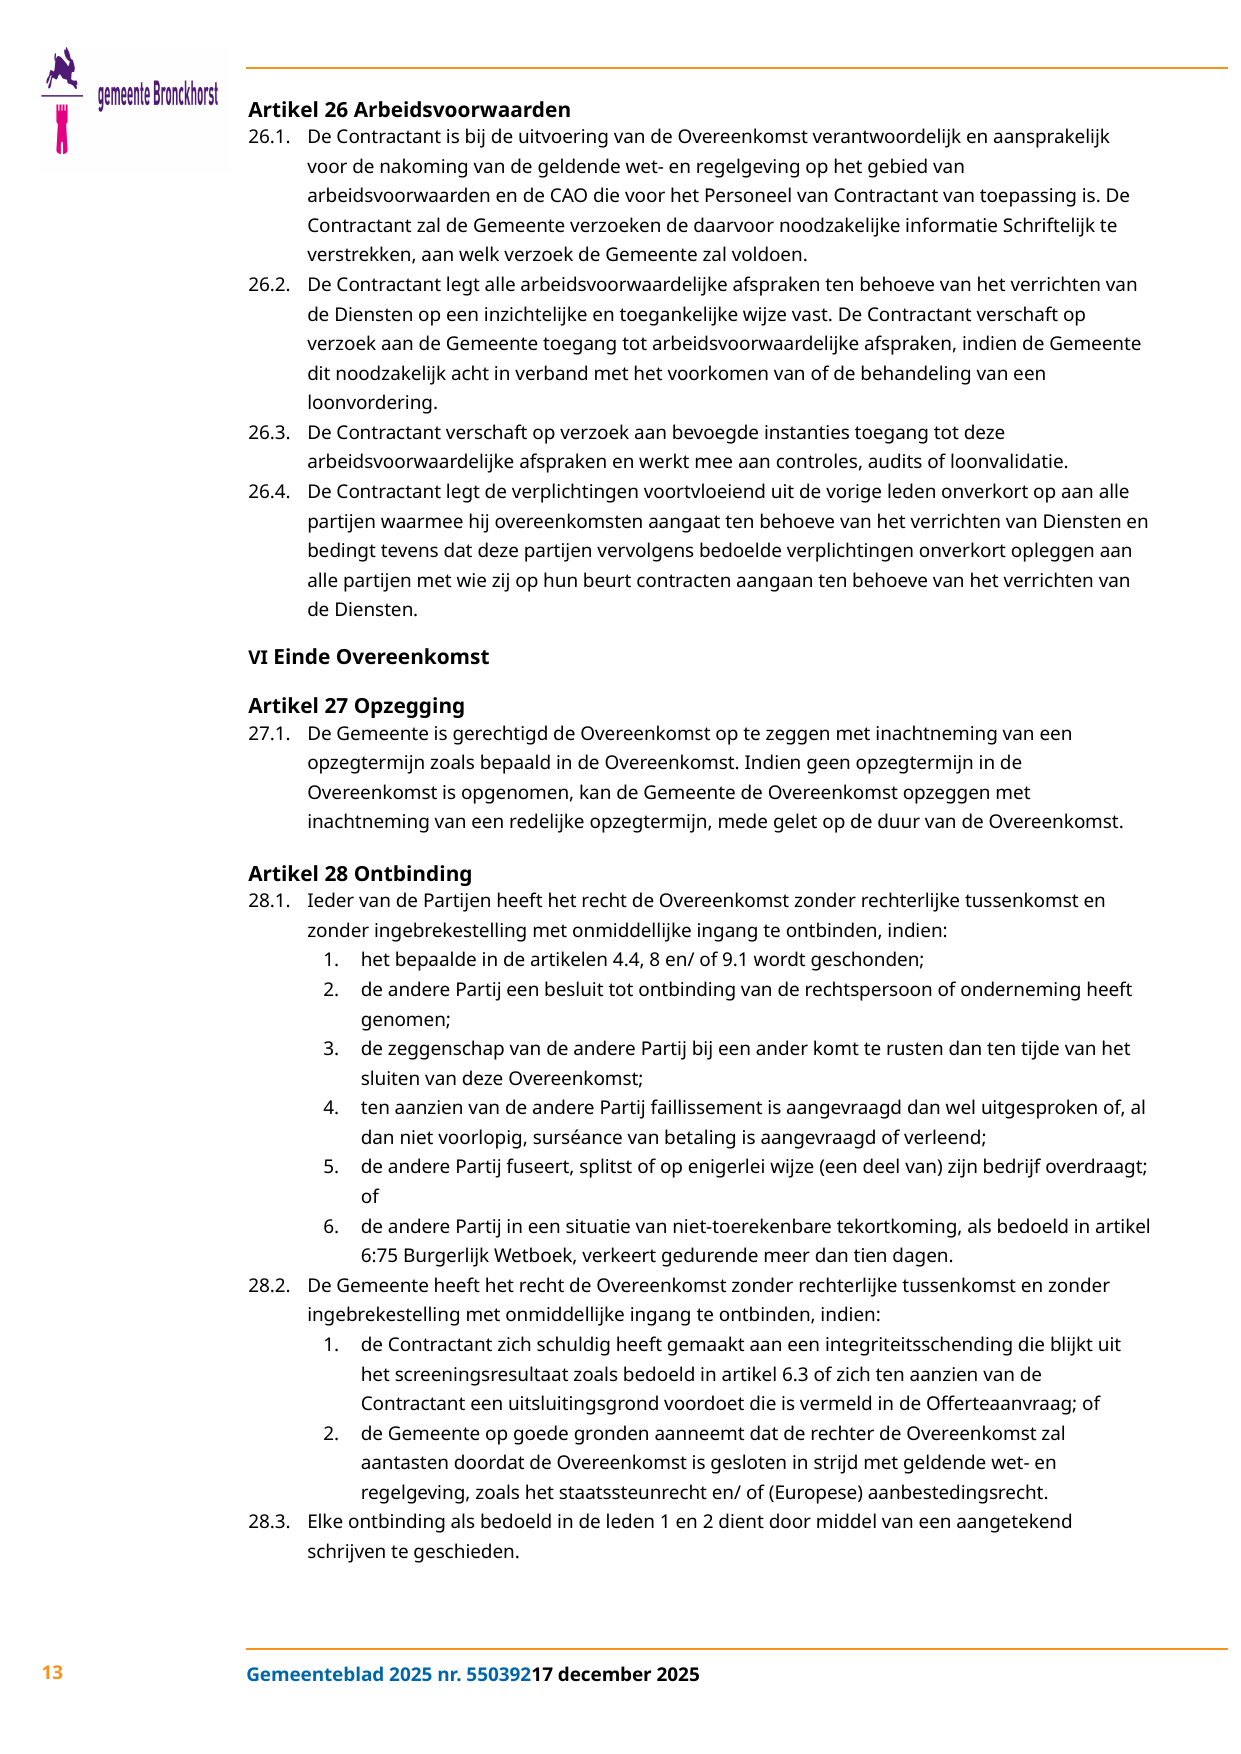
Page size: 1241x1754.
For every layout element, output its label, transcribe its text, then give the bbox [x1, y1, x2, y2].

list De Contractant legt de verplichtingen voortvloeiend uit de vorige leden onverkort op aan alle partijen waarmee hij overeenkomsten aangaat ten behoeve van het verrichten van Diensten en bedingt tevens dat deze partijen vervolgens bedoelde verplichtingen onverkort opleggen aan alle partijen met wie zij op hun beurt contracten aangaan ten behoeve van het verrichten van de Diensten. [248, 478, 1152, 622]
list de zeggenschap van de andere Partij bij een ander komt te rusten dan ten tijde van het sluiten van deze Overeenkomst; [323, 1035, 1152, 1091]
list de Gemeente op goede gronden aanneemt dat de rechter de Overeenkomst zal aantasten doordat de Overeenkomst is gesloten in strijd met geldende wet- en regelgeving, zoals het staatssteunrecht en/ of (Europese) aanbestedingsrecht. [323, 1420, 1152, 1505]
list De Gemeente heeft het recht de Overeenkomst zonder rechterlijke tussenkomst en zonder ingebrekestelling met onmiddellijke ingang te ontbinden, indien: [248, 1272, 1152, 1327]
text Artikel 26 Arbeidsvoorwaarden [248, 95, 1152, 123]
list ten aanzien van de andere Partij faillissement is aangevraagd dan wel uitgesproken of, al dan niet voorlopig, surséance van betaling is aangevraagd of verleend; [323, 1094, 1152, 1150]
list De Contractant verschaft op verzoek aan bevoegde instanties toegang tot deze arbeidsvoorwaardelijke afspraken en werkt mee aan controles, audits of loonvalidatie. [248, 419, 1152, 474]
list het bepaalde in de artikelen 4.4, 8 en/ of 9.1 wordt geschonden; [323, 947, 1152, 972]
list De Gemeente is gerechtigd de Overeenkomst op te zeggen met inachtneming van een opzegtermijn zoals bepaald in de Overeenkomst. Indien geen opzegtermijn in de Overeenkomst is opgenomen, kan de Gemeente de Overeenkomst opzeggen met inachtneming van een redelijke opzegtermijn, mede gelet op de duur van de Overeenkomst. [248, 720, 1152, 834]
list de andere Partij een besluit tot ontbinding van de rechtspersoon of onderneming heeft genomen; [323, 976, 1152, 1032]
list De Contractant legt alle arbeidsvoorwaardelijke afspraken ten behoeve van het verrichten van de Diensten op een inzichtelijke en toegankelijke wijze vast. De Contractant verschaft op verzoek aan de Gemeente toegang tot arbeidsvoorwaardelijke afspraken, indien de Gemeente dit noodzakelijk acht in verband met het voorkomen van of de behandeling van een loonvordering. [248, 271, 1152, 415]
text Artikel 28 Ontbinding [248, 859, 1152, 887]
list de Contractant zich schuldig heeft gemaakt aan een integriteitsschending die blijkt uit het screeningsresultaat zoals bedoeld in artikel 6.3 of zich ten aanzien van de Contractant een uitsluitingsgrond voordoet die is vermeld in de Offerteaanvraag; of [323, 1331, 1152, 1416]
picture [41, 47, 231, 172]
list Ieder van de Partijen heeft het recht de Overeenkomst zonder rechterlijke tussenkomst en zonder ingebrekestelling met onmiddellijke ingang te ontbinden, indien: [248, 887, 1152, 943]
list De Contractant is bij de uitvoering van de Overeenkomst verantwoordelijk en aansprakelijk voor de nakoming van de geldende wet- en regelgeving op het gebied van arbeidsvoorwaarden en de CAO die voor het Personeel van Contractant van toepassing is. De Contractant zal de Gemeente verzoeken de daarvoor noodzakelijke informatie Schriftelijk te verstrekken, aan welk verzoek de Gemeente zal voldoen. [248, 123, 1152, 267]
text Artikel 27 Opzegging [248, 691, 1152, 720]
text VI Einde Overeenkomst [248, 642, 1152, 671]
list Elke ontbinding als bedoeld in de leden 1 en 2 dient door middel van een aangetekend schrijven te geschieden. [248, 1509, 1152, 1564]
list de andere Partij in een situatie van niet-toerekenbare tekortkoming, als bedoeld in artikel 6:75 Burgerlijk Wetboek, verkeert gedurende meer dan tien dagen. [323, 1213, 1152, 1268]
list de andere Partij fuseert, splitst of op enigerlei wijze (een deel van) zijn bedrijf overdraagt; of [323, 1154, 1152, 1209]
